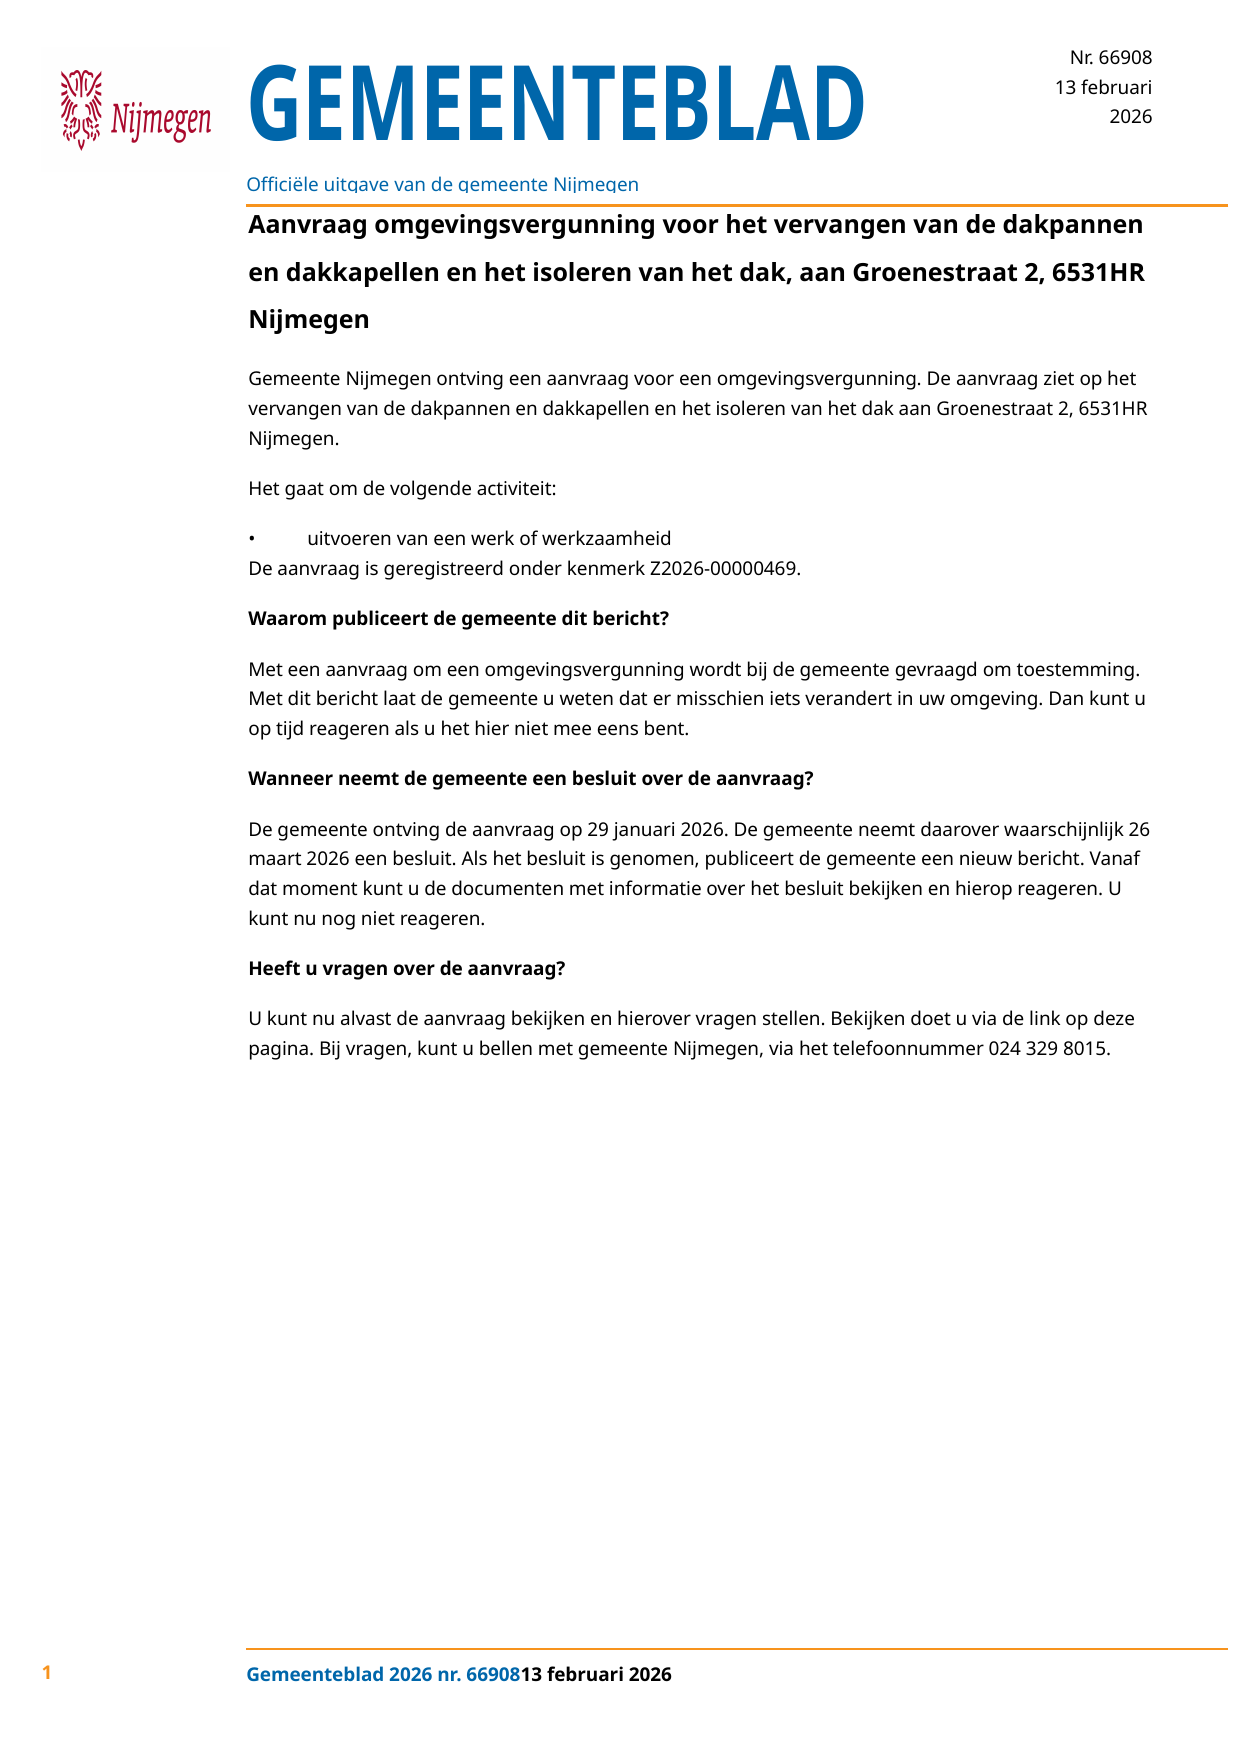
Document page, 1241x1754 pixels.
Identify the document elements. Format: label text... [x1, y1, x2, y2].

text Het gaat om de volgende activiteit: [248, 475, 1152, 501]
text Gemeente Nijmegen ontving een aanvraag voor een omgevingsvergunning. De aanvraag ziet op het vervangen van de dakpannen en dakkapellen en het isoleren van het dak aan Groenestraat 2, 6531HR Nijmegen. [248, 366, 1152, 450]
text Wanneer neemt de gemeente een besluit over de aanvraag? [248, 766, 1152, 791]
text De gemeente ontving de aanvraag op 29 januari 2026. De gemeente neemt daarover waarschijnlijk 26 maart 2026 een besluit. Als het besluit is genomen, publiceert de gemeente een nieuw bericht. Vanaf dat moment kunt u de documenten met informatie over het besluit bekijken en hierop reageren. U kunt nu nog niet reageren. [248, 816, 1152, 930]
text Waarom publiceert de gemeente dit bericht? [248, 606, 1152, 631]
text Met een aanvraag om een omgevingsvergunning wordt bij de gemeente gevraagd om toestemming. Met dit bericht laat de gemeente u weten dat er misschien iets verandert in uw omgeving. Dan kunt u op tijd reageren als u het hier niet mee eens bent. [248, 656, 1152, 741]
list uitvoeren van een werk of werkzaamheid [248, 526, 1152, 551]
text Aanvraag omgevingsvergunning voor het vervangen van de dakpannen en dakkapellen en het isoleren van het dak, aan Groenestraat 2, 6531HR Nijmegen [248, 207, 1152, 336]
text Heeft u vragen over de aanvraag? [248, 955, 1152, 981]
text U kunt nu alvast de aanvraag bekijken en hierover vragen stellen. Bekijken doet u via de link op deze pagina. Bij vragen, kunt u bellen met gemeente Nijmegen, via het telefoonnummer 024 329 8015. [248, 1006, 1152, 1061]
text De aanvraag is geregistreerd onder kenmerk Z2026-00000469. [248, 555, 1152, 581]
picture [41, 47, 231, 172]
